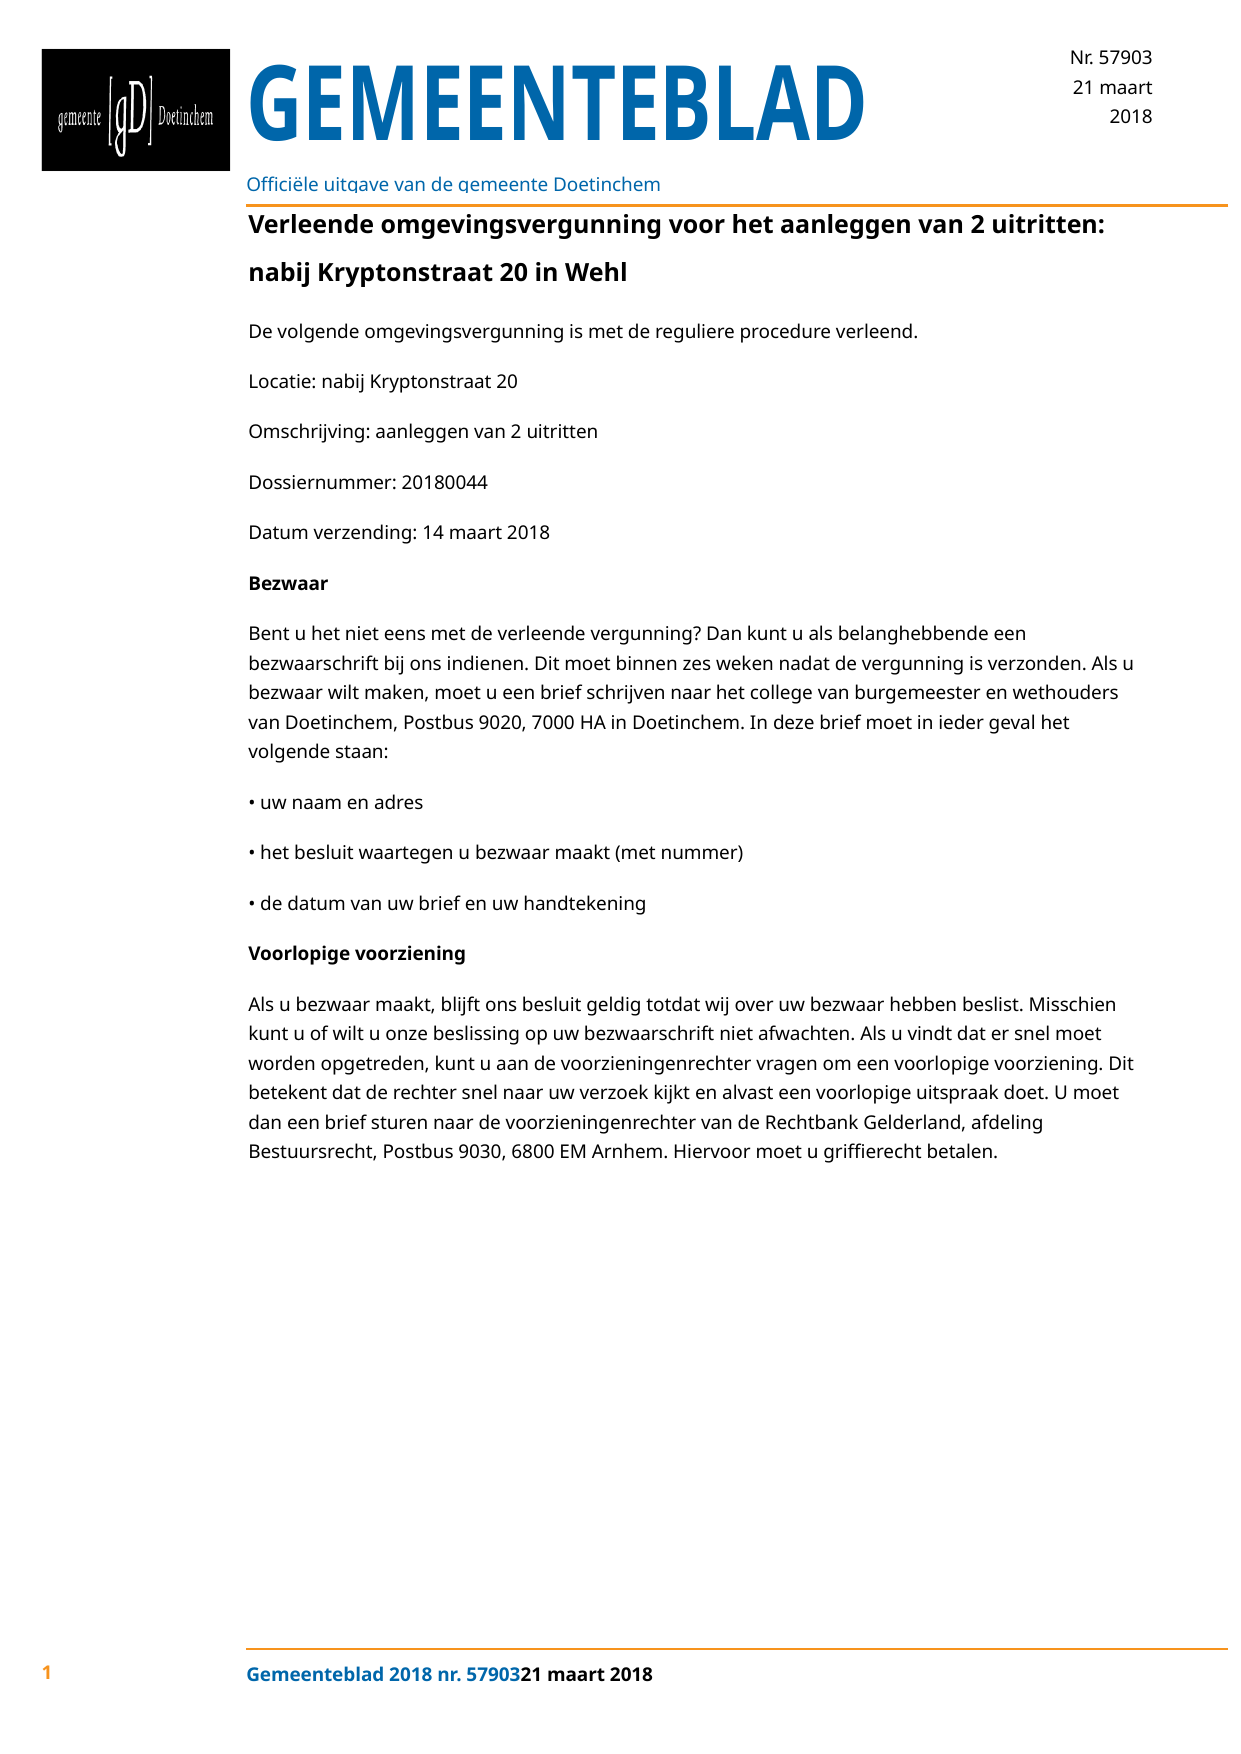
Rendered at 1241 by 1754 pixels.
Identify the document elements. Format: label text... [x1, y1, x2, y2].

text Bezwaar [248, 570, 1152, 596]
text Locatie: nabij Kryptonstraat 20 [248, 368, 1152, 394]
text Omschrijving: aanleggen van 2 uitritten [248, 419, 1152, 444]
text Voorlopige voorziening [248, 940, 1152, 966]
text • de datum van uw brief en uw handtekening [248, 890, 1152, 916]
text De volgende omgevingsvergunning is met de reguliere procedure verleend. [248, 318, 1152, 344]
text Verleende omgevingsvergunning voor het aanleggen van 2 uitritten: nabij Kryptonstraat 20 in Wehl [248, 207, 1152, 288]
text • uw naam en adres [248, 789, 1152, 815]
picture [41, 47, 231, 172]
text Datum verzending: 14 maart 2018 [248, 519, 1152, 545]
text Bent u het niet eens met de verleende vergunning? Dan kunt u als belanghebbende een bezwaarschrift bij ons indienen. Dit moet binnen zes weken nadat de vergunning is verzonden. Als u bezwaar wilt maken, moet u een brief schrijven naar het college van burgemeester en wethouders van Doetinchem, Postbus 9020, 7000 HA in Doetinchem. In deze brief moet in ieder geval het volgende staan: [248, 620, 1152, 764]
text • het besluit waartegen u bezwaar maakt (met nummer) [248, 839, 1152, 865]
text Dossiernummer: 20180044 [248, 469, 1152, 495]
text Als u bezwaar maakt, blijft ons besluit geldig totdat wij over uw bezwaar hebben beslist. Misschien kunt u of wilt u onze beslissing op uw bezwaarschrift niet afwachten. Als u vindt dat er snel moet worden opgetreden, kunt u aan de voorzieningenrechter vragen om een voorlopige voorziening. Dit betekent dat de rechter snel naar uw verzoek kijkt en alvast een voorlopige uitspraak doet. U moet dan een brief sturen naar de voorzieningenrechter van de Rechtbank Gelderland, afdeling Bestuursrecht, Postbus 9030, 6800 EM Arnhem. Hiervoor moet u griffierecht betalen. [248, 991, 1152, 1164]
